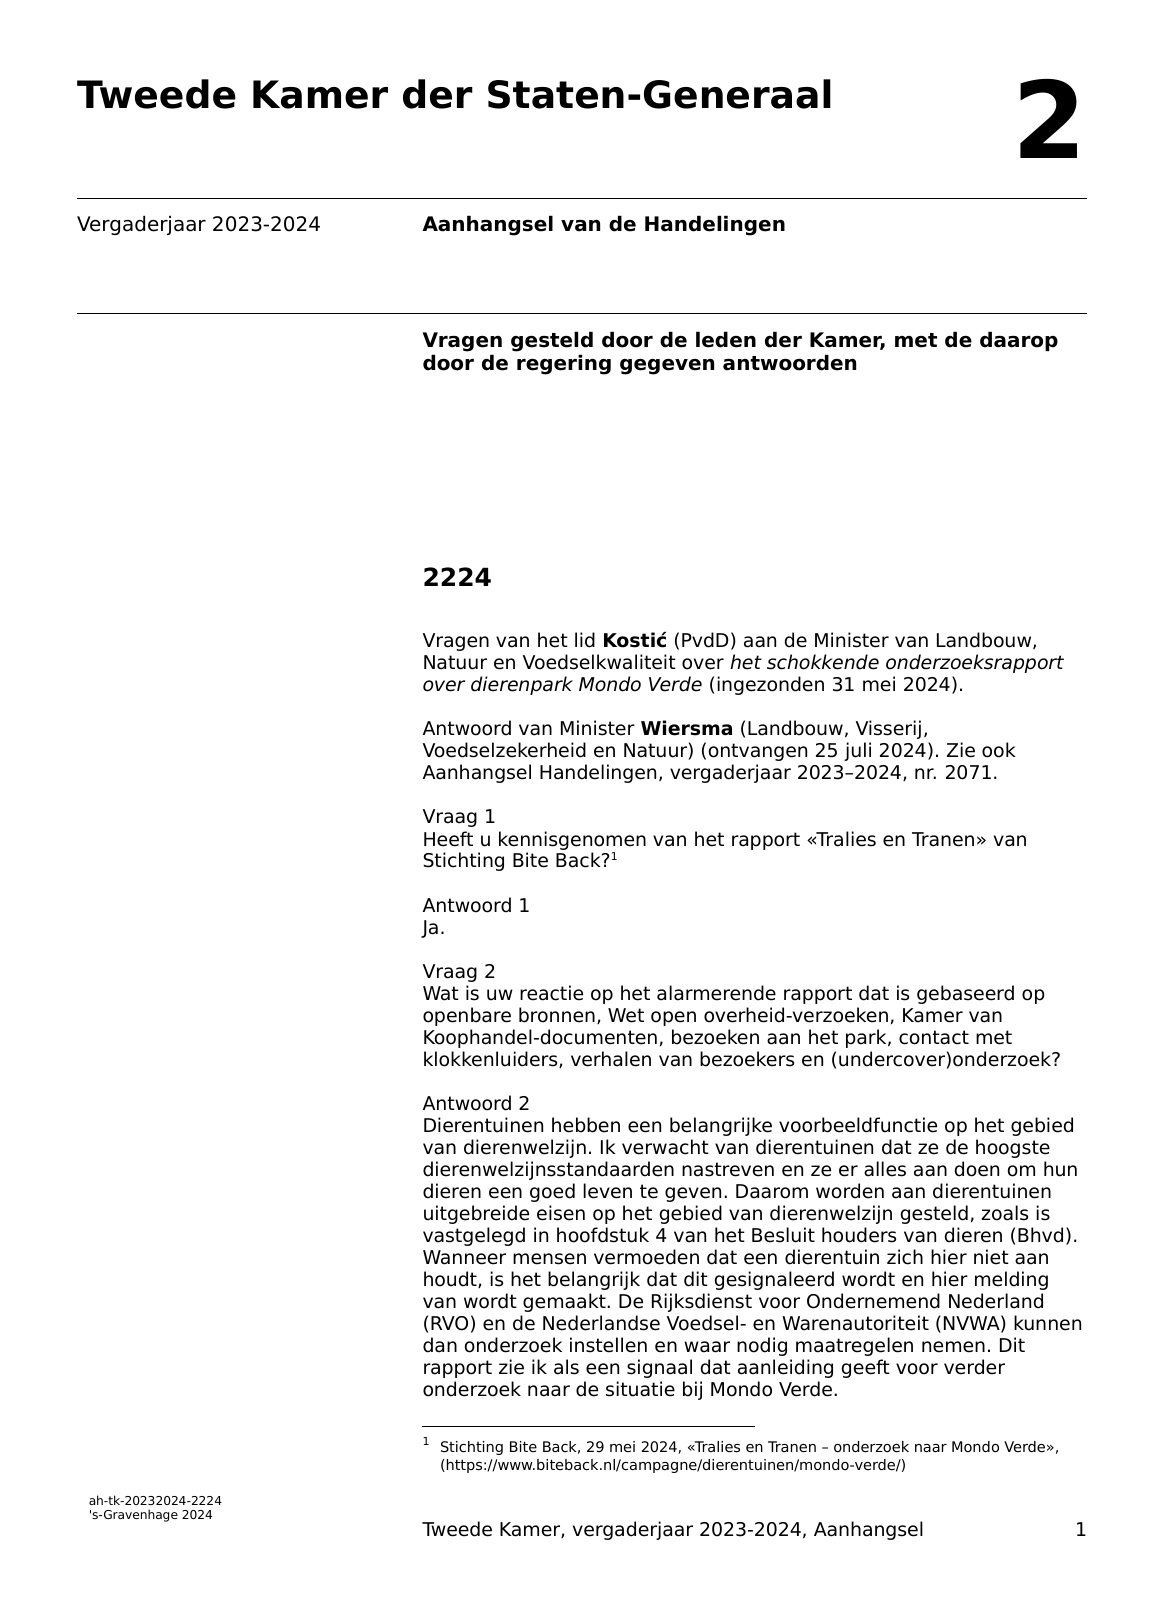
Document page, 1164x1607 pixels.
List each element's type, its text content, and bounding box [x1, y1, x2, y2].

text Antwoord van Minister Wiersma (Landbouw, Visserij, Voedselzekerheid en Natuur) (ontvangen 25 juli 2024). Zie ook Aanhangsel Handelingen, vergaderjaar 2023–2024, nr. 2071. [422, 718, 1087, 784]
text Antwoord 2 [422, 1093, 1087, 1115]
text Wat is uw reactie op het alarmerende rapport dat is gebaseerd op openbare bronnen, Wet open overheid-verzoeken, Kamer van Koophandel-documenten, bezoeken aan het park, contact met klokkenluiders, verhalen van bezoekers en (undercover)onderzoek? [422, 983, 1087, 1071]
text Stichting Bite Back, 29 mei 2024, «Tralies en Tranen – onderzoek naar Mondo Verde», (https://www.biteback.nl/campagne/dierentuinen/mondo-verde/) [422, 1435, 1087, 1474]
text Dierentuinen hebben een belangrijke voorbeeldfunctie op het gebied van dierenwelzijn. Ik verwacht van dierentuinen dat ze de hoogste dierenwelzijnsstandaarden nastreven en ze er alles aan doen om hun dieren een goed leven te geven. Daarom worden aan dierentuinen uitgebreide eisen op het gebied van dierenwelzijn gesteld, zoals is vastgelegd in hoofdstuk 4 van het Besluit houders van dieren (Bhvd). Wanneer mensen vermoeden dat een dierentuin zich hier niet aan houdt, is het belangrijk dat dit gesignaleerd wordt en hier melding van wordt gemaakt. De Rijksdienst voor Ondernemend Nederland (RVO) en de Nederlandse Voedsel- en Warenautoriteit (NVWA) kunnen dan onderzoek instellen en waar nodig maatregelen nemen. Dit rapport zie ik als een signaal dat aanleiding geeft voor verder onderzoek naar de situatie bij Mondo Verde. [422, 1115, 1087, 1401]
table_header 2 [886, 59, 1087, 198]
text Vraag 1 [422, 806, 1087, 828]
table_cell Vragen gesteld door de leden der Kamer, met de daarop door de regering gegeven antwoorden [422, 314, 1087, 375]
text Ja. [422, 917, 1087, 938]
text 's-Gravenhage 2024 [88, 1508, 323, 1522]
text ah-tk-20232024-2224 [88, 1494, 323, 1508]
text Vragen van het lid Kostić (PvdD) aan de Minister van Landbouw, Natuur en Voedselkwaliteit over het schokkende onderzoeksrapport over dierenpark Mondo Verde (ingezonden 31 mei 2024). [422, 630, 1087, 696]
text Antwoord 1 [422, 894, 1087, 917]
table_header Tweede Kamer der Staten-Generaal [77, 59, 886, 198]
table_cell Vergaderjaar 2023-2024 [77, 199, 422, 313]
text 2224 [422, 563, 1087, 592]
text Vraag 2 [422, 961, 1087, 983]
text Heeft u kennisgenomen van het rapport «Tralies en Tranen» van Stichting Bite Back? [422, 828, 1087, 872]
table_cell [77, 314, 422, 375]
table_cell Aanhangsel van de Handelingen [422, 199, 1087, 313]
